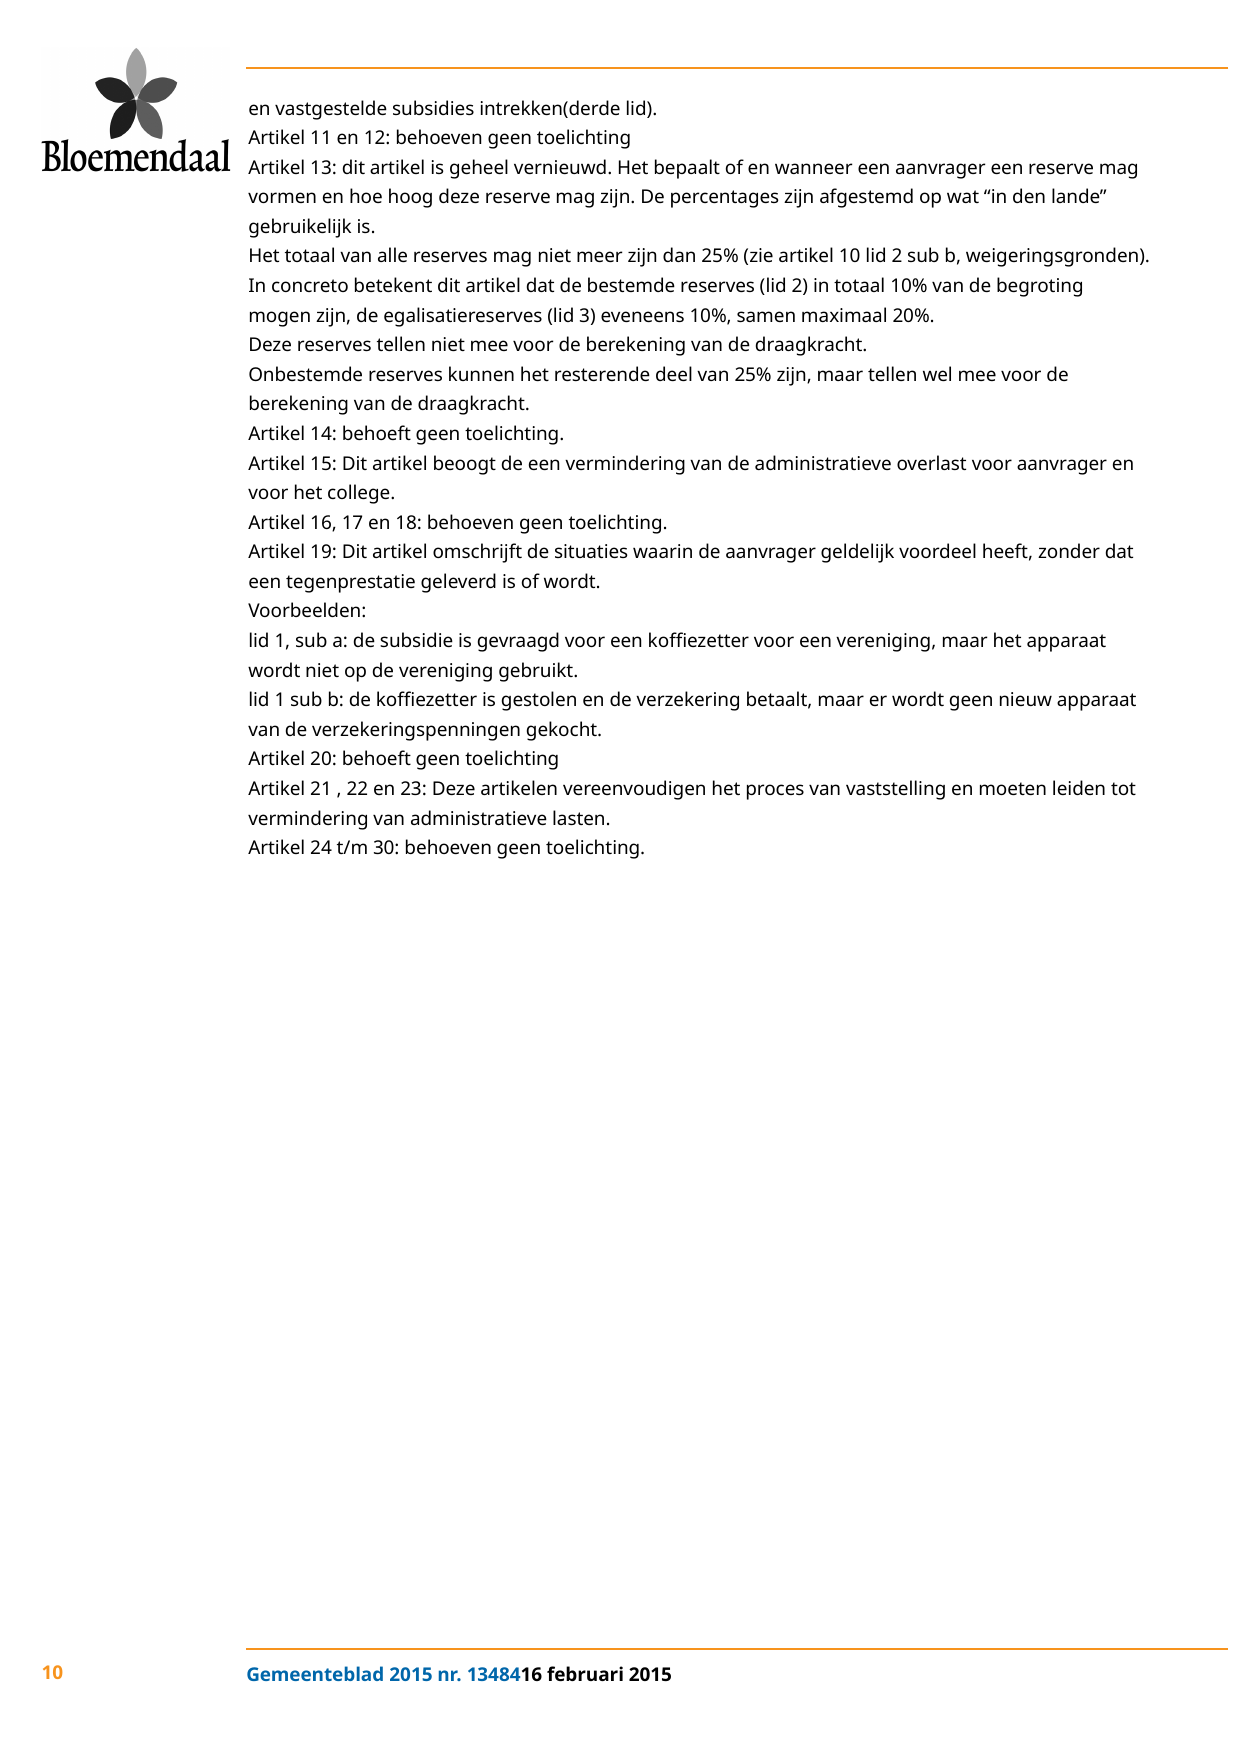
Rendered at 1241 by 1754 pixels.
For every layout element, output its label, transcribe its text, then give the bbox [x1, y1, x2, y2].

text Artikel 15: Dit artikel beoogt de een vermindering van de administratieve overlast voor aanvrager en voor het college. [248, 450, 1152, 505]
text Onbestemde reserves kunnen het resterende deel van 25% zijn, maar tellen wel mee voor de berekening van de draagkracht. [248, 361, 1152, 416]
text Artikel 24 t/m 30: behoeven geen toelichting. [248, 834, 1152, 860]
picture [41, 47, 231, 172]
text Het totaal van alle reserves mag niet meer zijn dan 25% (zie artikel 10 lid 2 sub b, weigeringsgronden). [248, 243, 1152, 268]
text Artikel 19: Dit artikel omschrijft de situaties waarin de aanvrager geldelijk voordeel heeft, zonder dat een tegenprestatie geleverd is of wordt. [248, 538, 1152, 594]
text Artikel 21 , 22 en 23: Deze artikelen vereenvoudigen het proces van vaststelling en moeten leiden tot vermindering van administratieve lasten. [248, 775, 1152, 831]
text Artikel 16, 17 en 18: behoeven geen toelichting. [248, 509, 1152, 535]
text In concreto betekent dit artikel dat de bestemde reserves (lid 2) in totaal 10% van de begroting mogen zijn, de egalisatiereserves (lid 3) eveneens 10%, samen maximaal 20%. [248, 272, 1152, 328]
text Deze reserves tellen niet mee voor de berekening van de draagkracht. [248, 331, 1152, 357]
text Artikel 14: behoeft geen toelichting. [248, 420, 1152, 446]
text Artikel 13: dit artikel is geheel vernieuwd. Het bepaalt of en wanneer een aanvrager een reserve mag vormen en hoe hoog deze reserve mag zijn. De percentages zijn afgestemd op wat “in den lande” gebruikelijk is. [248, 154, 1152, 239]
text Artikel 20: behoeft geen toelichting [248, 746, 1152, 771]
text lid 1, sub a: de subsidie is gevraagd voor een koffiezetter voor een vereniging, maar het apparaat wordt niet op de vereniging gebruikt. [248, 627, 1152, 683]
text Voorbeelden: [248, 598, 1152, 623]
text lid 1 sub b: de koffiezetter is gestolen en de verzekering betaalt, maar er wordt geen nieuw apparaat van de verzekeringspenningen gekocht. [248, 686, 1152, 742]
text Artikel 11 en 12: behoeven geen toelichting [248, 124, 1152, 150]
text en vastgestelde subsidies intrekken(derde lid). [248, 95, 1152, 121]
